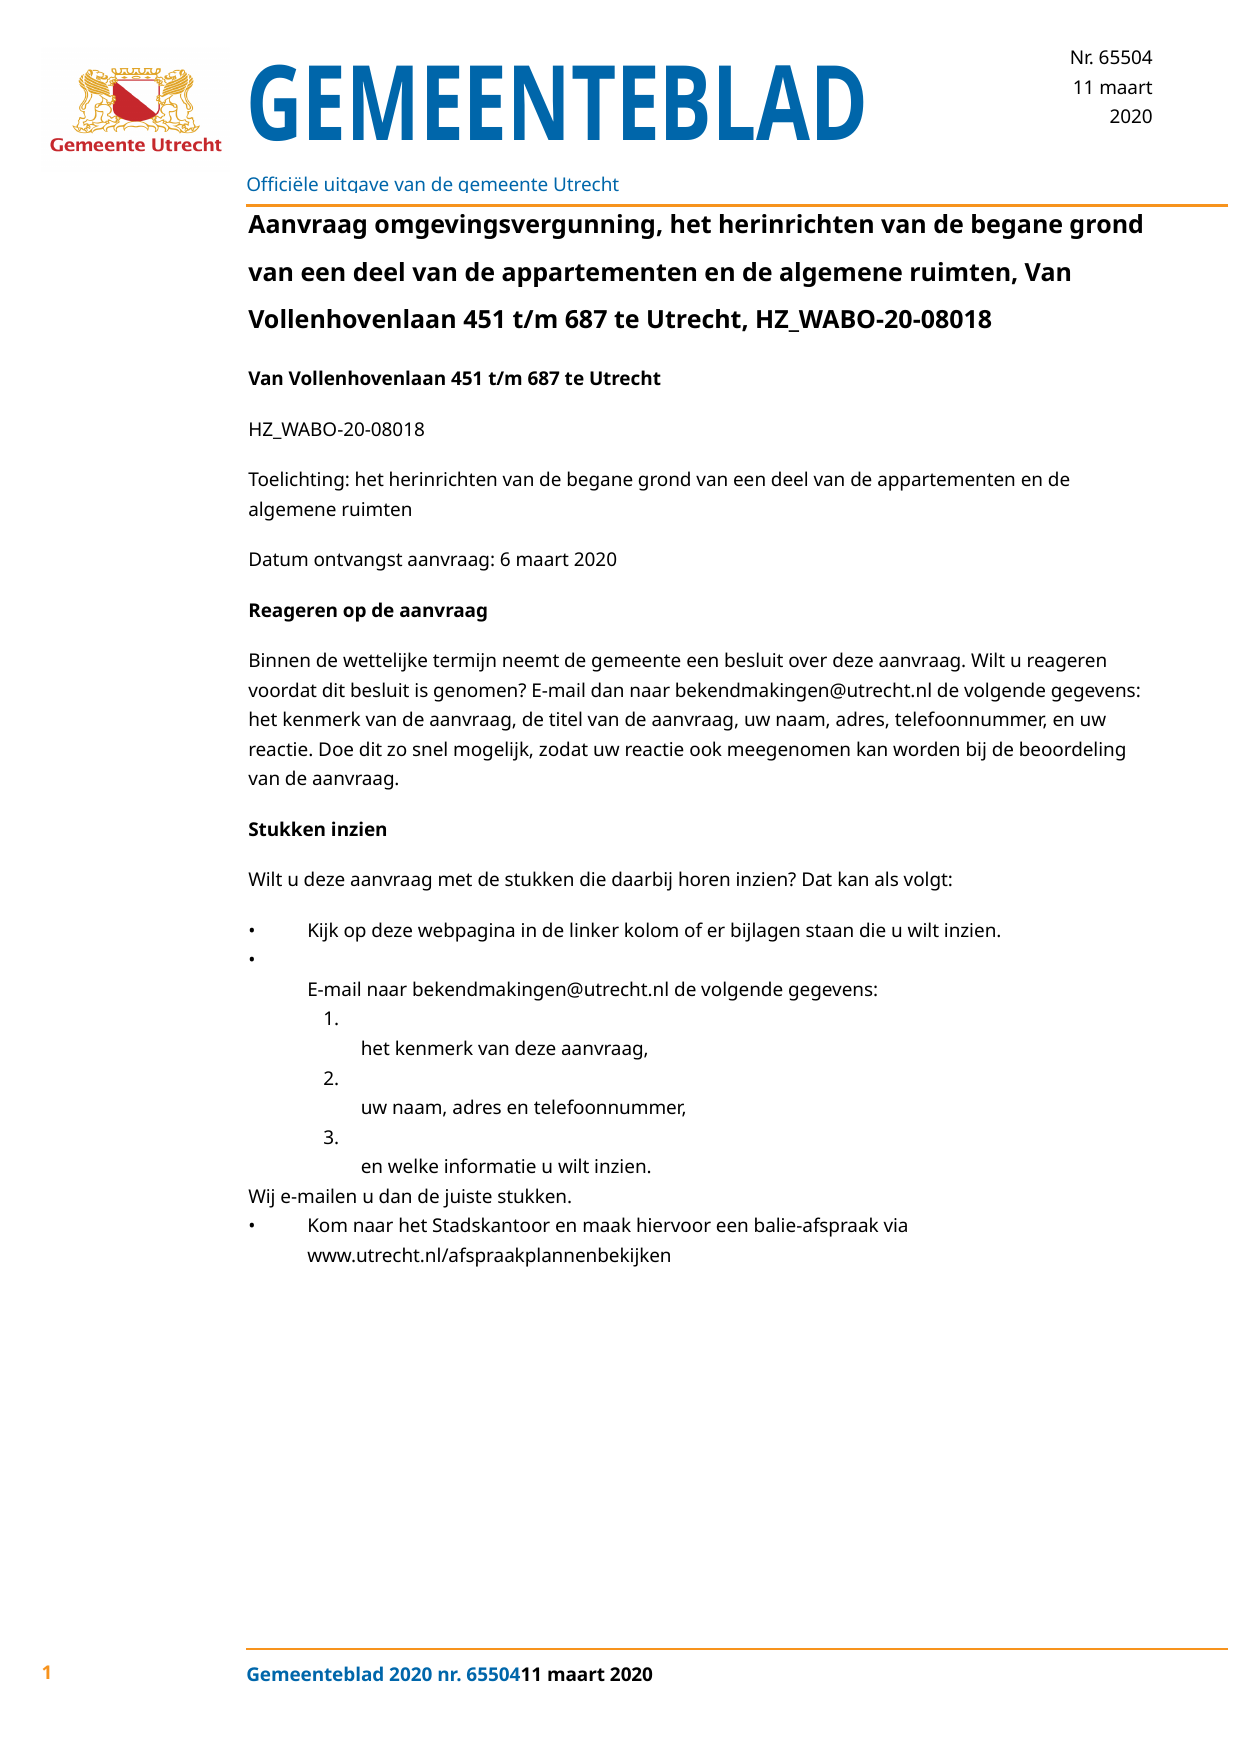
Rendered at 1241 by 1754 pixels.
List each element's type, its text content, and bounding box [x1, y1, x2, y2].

picture [41, 47, 231, 172]
text Aanvraag omgevingsvergunning, het herinrichten van de begane grond van een deel van de appartementen en de algemene ruimten, Van Vollenhovenlaan 451 t/m 687 te Utrecht, HZ_WABO-20-08018 [248, 207, 1152, 336]
text Binnen de wettelijke termijn neemt de gemeente een besluit over deze aanvraag. Wilt u reageren voordat dit besluit is genomen? E-mail dan naar bekendmakingen@utrecht.nl de volgende gegevens: het kenmerk van de aanvraag, de titel van de aanvraag, uw naam, adres, telefoonnummer, en uw reactie. Doe dit zo snel mogelijk, zodat uw reactie ook meegenomen kan worden bij de beoordeling van de aanvraag. [248, 647, 1152, 791]
text Reageren op de aanvraag [248, 597, 1152, 622]
list uw naam, adres en telefoonnummer, [323, 1094, 1152, 1120]
text Wij e-mailen u dan de juiste stukken. [248, 1183, 1152, 1209]
list Kijk op deze webpagina in de linker kolom of er bijlagen staan die u wilt inzien. [248, 917, 1152, 942]
list Kom naar het Stadskantoor en maak hiervoor een balie-afspraak via www.utrecht.nl/afspraakplannenbekijken [248, 1213, 1152, 1268]
text Datum ontvangst aanvraag: 6 maart 2020 [248, 546, 1152, 572]
text Wilt u deze aanvraag met de stukken die daarbij horen inzien? Dat kan als volgt: [248, 866, 1152, 892]
text Stukken inzien [248, 816, 1152, 842]
text Toelichting: het herinrichten van de begane grond van een deel van de appartementen en de algemene ruimten [248, 466, 1152, 522]
list E-mail naar bekendmakingen@utrecht.nl de volgende gegevens: [248, 976, 1152, 1002]
text HZ_WABO-20-08018 [248, 416, 1152, 442]
text Van Vollenhovenlaan 451 t/m 687 te Utrecht [248, 366, 1152, 391]
list het kenmerk van deze aanvraag, [323, 1035, 1152, 1061]
list en welke informatie u wilt inzien. [323, 1153, 1152, 1179]
